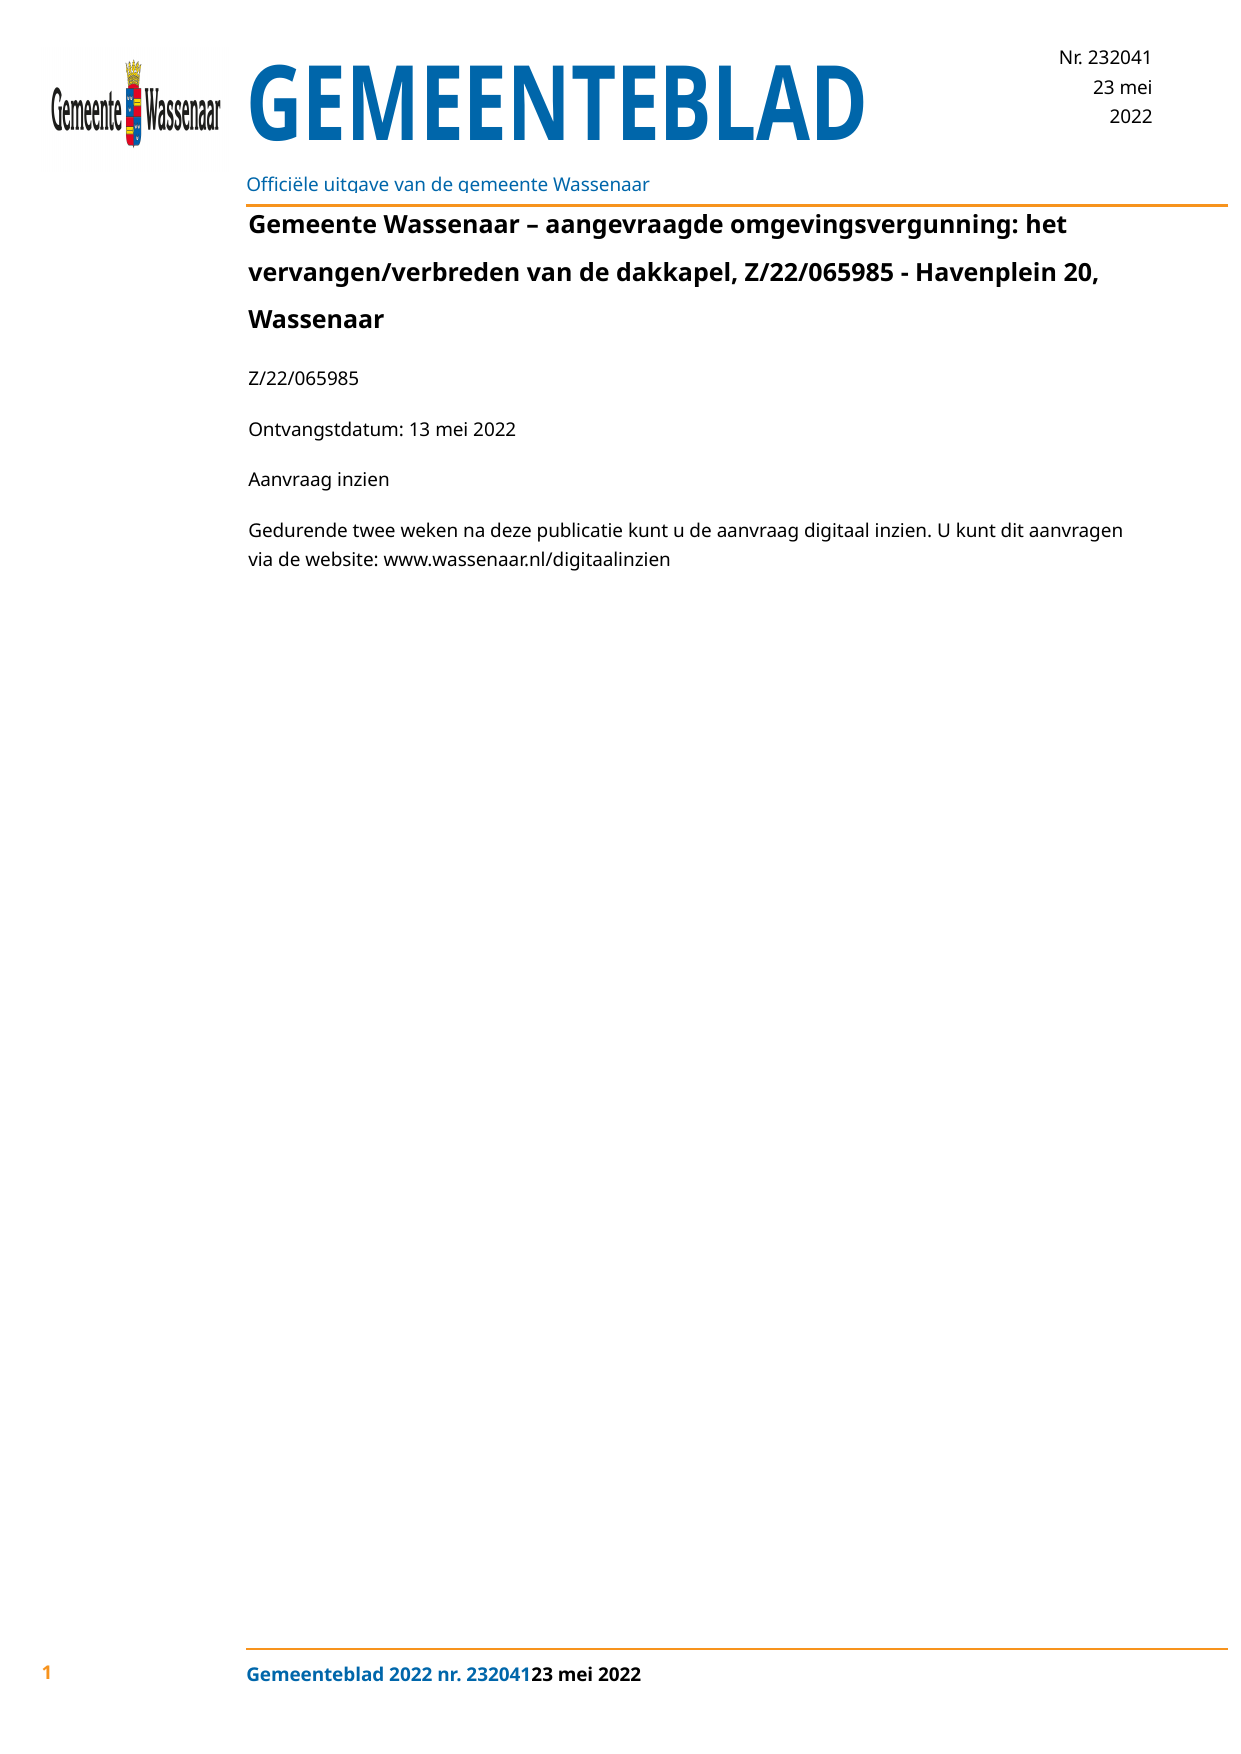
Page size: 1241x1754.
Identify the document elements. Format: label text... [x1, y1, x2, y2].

text Aanvraag inzien [248, 466, 1152, 492]
text Ontvangstdatum: 13 mei 2022 [248, 416, 1152, 442]
text Gemeente Wassenaar – aangevraagde omgevingsvergunning: het vervangen/verbreden van de dakkapel, Z/22/065985 - Havenplein 20, Wassenaar [248, 207, 1152, 336]
text Z/22/065985 [248, 366, 1152, 391]
picture [41, 47, 231, 172]
text Gedurende twee weken na deze publicatie kunt u de aanvraag digitaal inzien. U kunt dit aanvragen via de website: www.wassenaar.nl/digitaalinzien [248, 517, 1152, 572]
